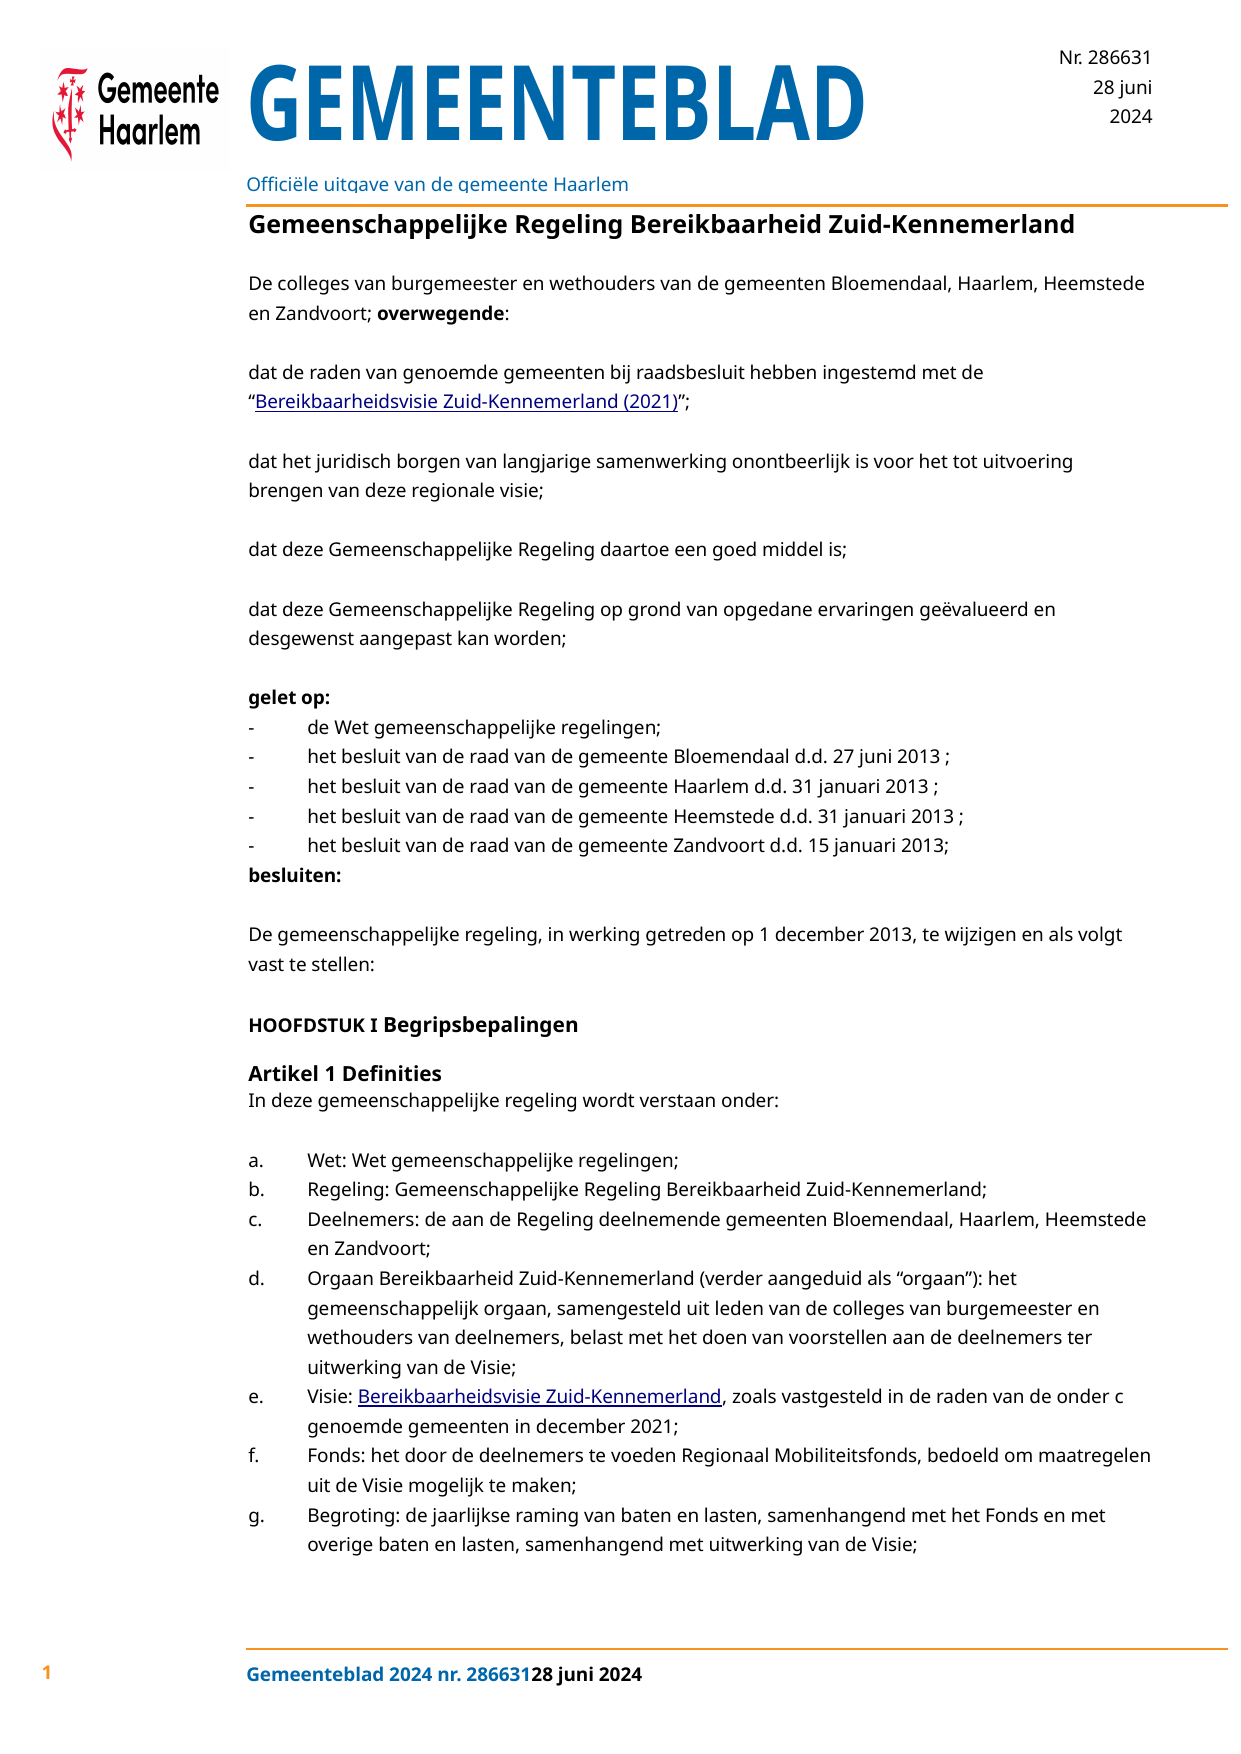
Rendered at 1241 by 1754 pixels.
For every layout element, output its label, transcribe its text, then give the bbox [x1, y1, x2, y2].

text De colleges van burgemeester en wethouders van de gemeenten Bloemendaal, Haarlem, Heemstede en Zandvoort; overwegende: [248, 270, 1152, 326]
text dat deze Gemeenschappelijke Regeling op grond van opgedane ervaringen geëvalueerd en desgewenst aangepast kan worden; [248, 596, 1152, 651]
text dat de raden van genoemde gemeenten bij raadsbesluit hebben ingestemd met de “Bereikbaarheidsvisie Zuid-Kennemerland (2021)”; [248, 359, 1152, 414]
list Deelnemers: de aan de Regeling deelnemende gemeenten Bloemendaal, Haarlem, Heemstede en Zandvoort; [248, 1206, 1152, 1261]
list Begroting: de jaarlijkse raming van baten en lasten, samenhangend met het Fonds en met overige baten en lasten, samenhangend met uitwerking van de Visie; [248, 1502, 1152, 1557]
text besluiten: [248, 862, 1152, 888]
list de Wet gemeenschappelijke regelingen; [248, 714, 1152, 740]
text De gemeenschappelijke regeling, in werking getreden op 1 december 2013, te wijzigen en als volgt vast te stellen: [248, 921, 1152, 976]
text HOOFDSTUK I Begripsbepalingen [248, 1010, 1152, 1038]
list Wet: Wet gemeenschappelijke regelingen; [248, 1147, 1152, 1172]
text dat het juridisch borgen van langjarige samenwerking onontbeerlijk is voor het tot uitvoering brengen van deze regionale visie; [248, 448, 1152, 503]
text gelet op: [248, 684, 1152, 710]
text Gemeenschappelijke Regeling Bereikbaarheid Zuid-Kennemerland [248, 207, 1152, 241]
list Fonds: het door de deelnemers te voeden Regionaal Mobiliteitsfonds, bedoeld om maatregelen uit de Visie mogelijk te maken; [248, 1443, 1152, 1498]
list Orgaan Bereikbaarheid Zuid-Kennemerland (verder aangeduid als “orgaan”): het gemeenschappelijk orgaan, samengesteld uit leden van de colleges van burgemeester en wethouders van deelnemers, belast met het doen van voorstellen aan de deelnemers ter uitwerking van de Visie; [248, 1265, 1152, 1379]
text dat deze Gemeenschappelijke Regeling daartoe een goed middel is; [248, 537, 1152, 562]
text Artikel 1 Definities [248, 1059, 1152, 1088]
list het besluit van de raad van de gemeente Bloemendaal d.d. 27 juni 2013 ; [248, 744, 1152, 769]
list Visie: Bereikbaarheidsvisie Zuid-Kennemerland, zoals vastgesteld in de raden van de onder c genoemde gemeenten in december 2021; [248, 1383, 1152, 1439]
text In deze gemeenschappelijke regeling wordt verstaan onder: [248, 1088, 1152, 1113]
list het besluit van de raad van de gemeente Zandvoort d.d. 15 januari 2013; [248, 832, 1152, 858]
picture [41, 47, 231, 172]
list het besluit van de raad van de gemeente Haarlem d.d. 31 januari 2013 ; [248, 773, 1152, 799]
list het besluit van de raad van de gemeente Heemstede d.d. 31 januari 2013 ; [248, 803, 1152, 828]
list Regeling: Gemeenschappelijke Regeling Bereikbaarheid Zuid-Kennemerland; [248, 1176, 1152, 1202]
